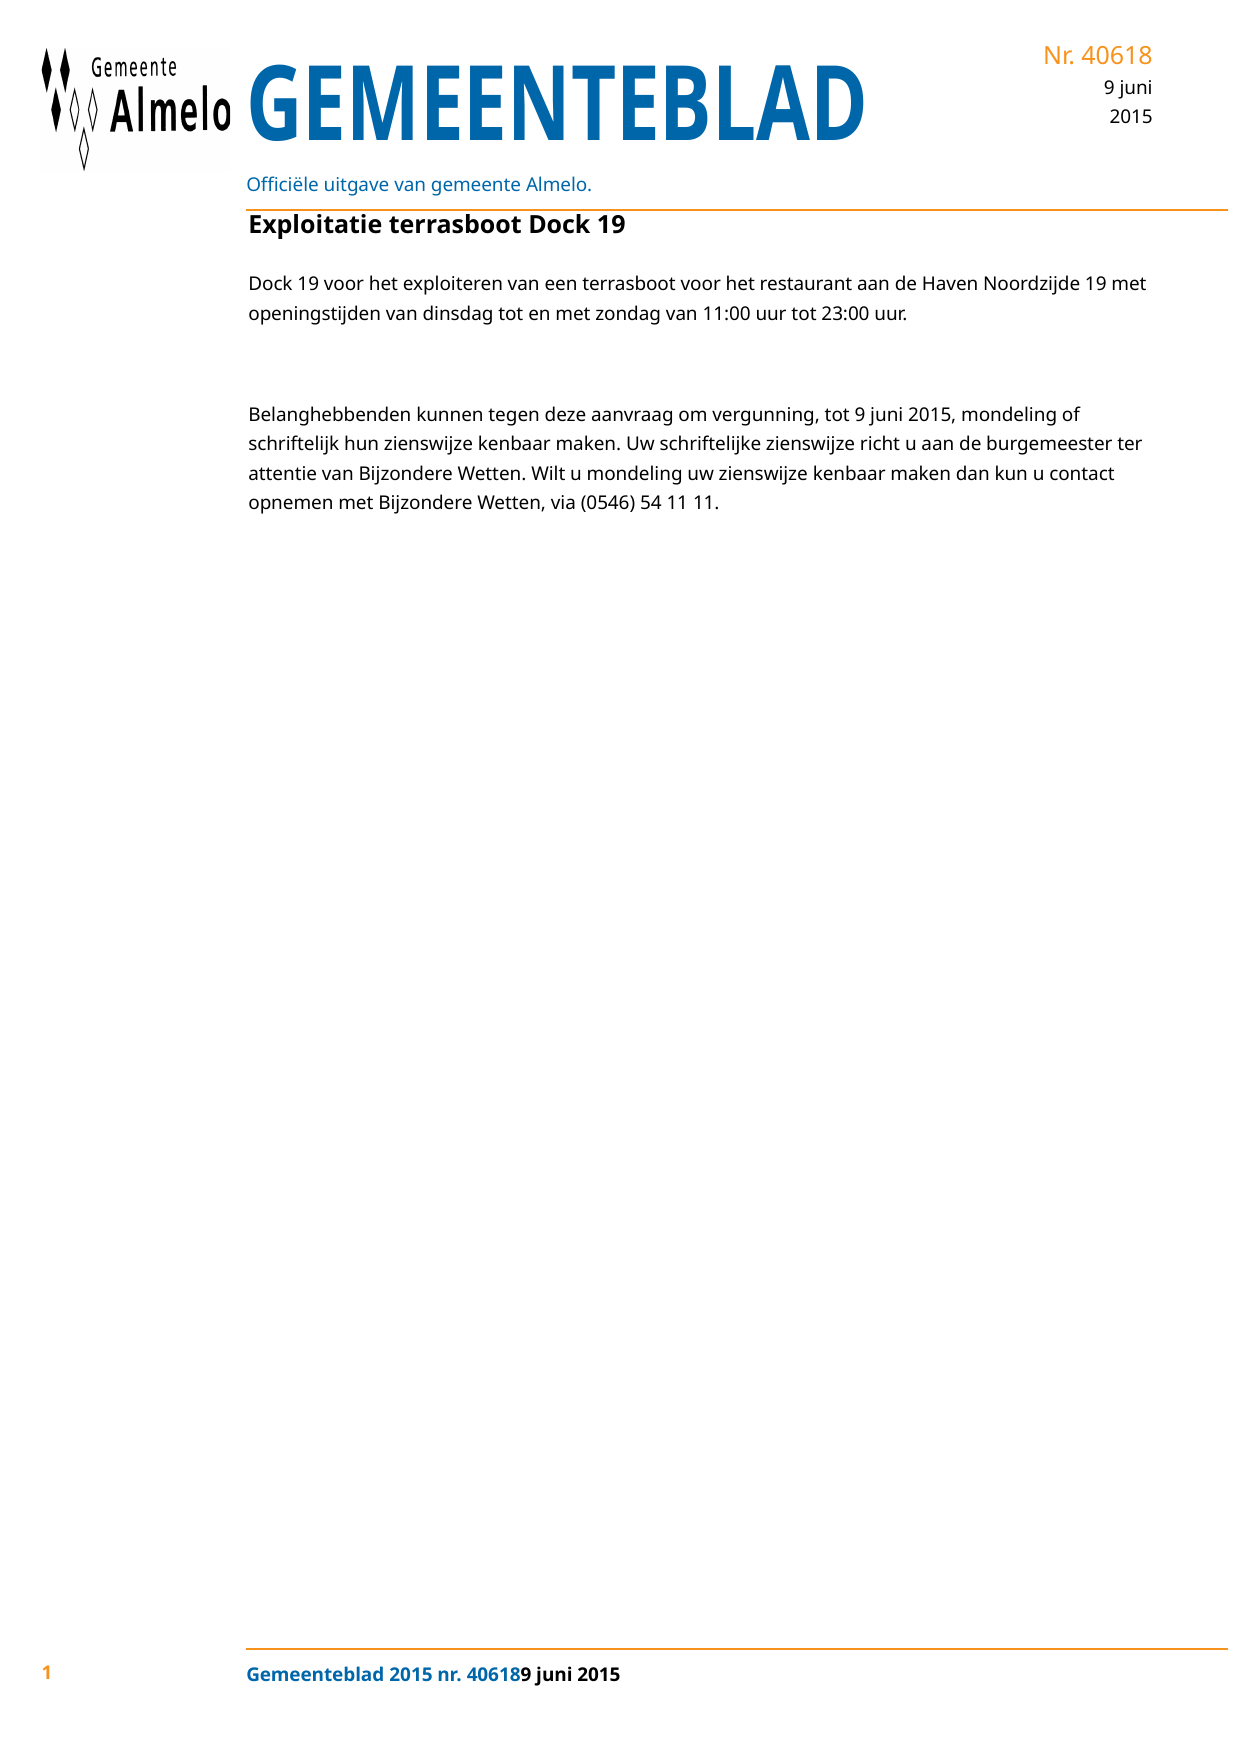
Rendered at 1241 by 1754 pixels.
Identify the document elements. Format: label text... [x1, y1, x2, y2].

text Belanghebbenden kunnen tegen deze aanvraag om vergunning, tot 9 juni 2015, mondeling of schriftelijk hun zienswijze kenbaar maken. Uw schriftelijke zienswijze richt u aan de burgemeester ter attentie van Bijzondere Wetten. Wilt u mondeling uw zienswijze kenbaar maken dan kun u contact opnemen met Bijzondere Wetten, via (0546) 54 11 11. [248, 401, 1152, 515]
text Dock 19 voor het exploiteren van een terrasboot voor het restaurant aan de Haven Noordzijde 19 met openingstijden van dinsdag tot en met zondag van 11:00 uur tot 23:00 uur. [248, 270, 1152, 326]
text Exploitatie terrasboot Dock 19 [248, 211, 1152, 241]
picture [41, 47, 231, 172]
